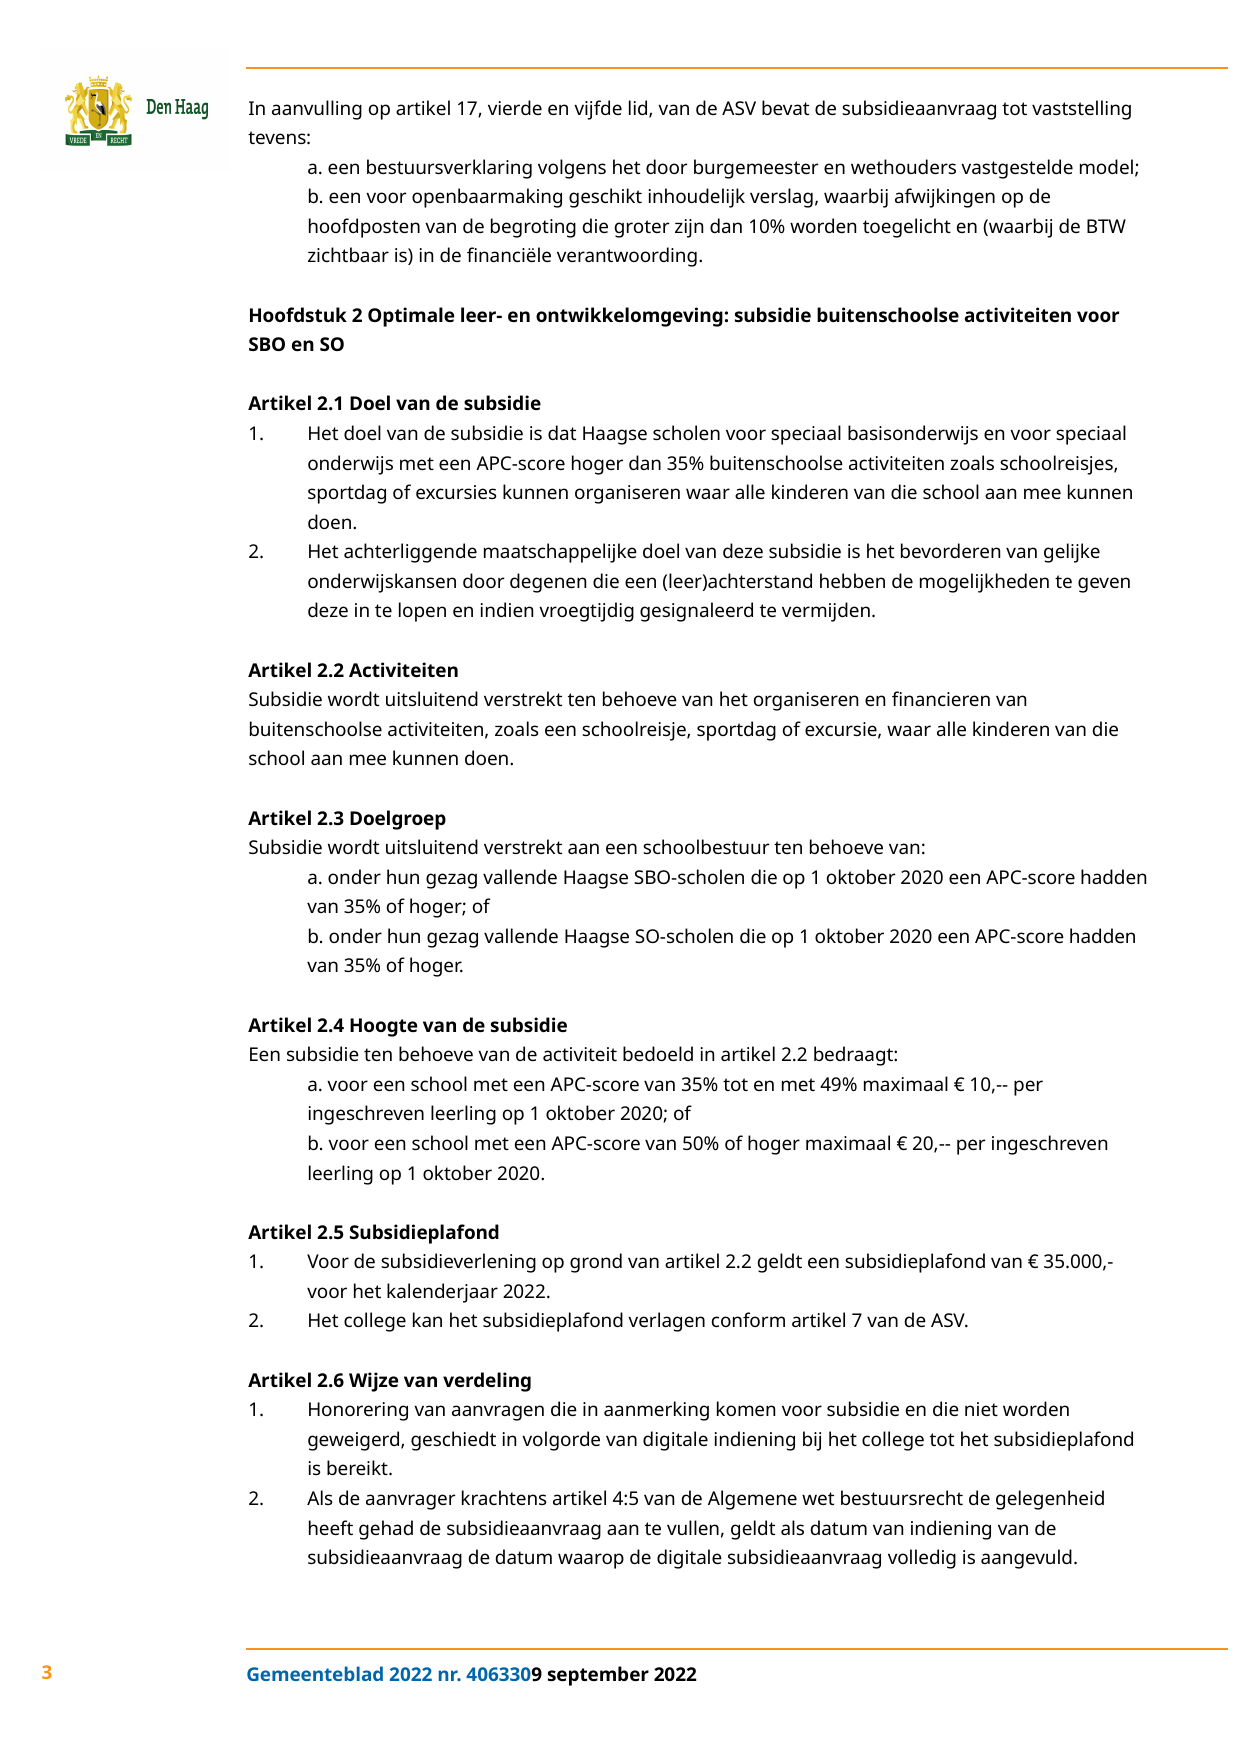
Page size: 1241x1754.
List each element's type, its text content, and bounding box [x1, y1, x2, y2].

list b. een voor openbaarmaking geschikt inhoudelijk verslag, waarbij afwijkingen op de hoofdposten van de begroting die groter zijn dan 10% worden toegelicht en (waarbij de BTW zichtbaar is) in de financiële verantwoording. [248, 183, 1152, 268]
list Honorering van aanvragen die in aanmerking komen voor subsidie en die niet worden geweigerd, geschiedt in volgorde van digitale indiening bij het college tot het subsidieplafond is bereikt. [248, 1396, 1152, 1481]
text Artikel 2.3 Doelgroep [248, 805, 1152, 831]
text In aanvulling op artikel 17, vierde en vijfde lid, van de ASV bevat de subsidieaanvraag tot vaststelling tevens: [248, 95, 1152, 150]
text Artikel 2.1 Doel van de subsidie [248, 391, 1152, 416]
list a. voor een school met een APC-score van 35% tot en met 49% maximaal € 10,-- per ingeschreven leerling op 1 oktober 2020; of [248, 1071, 1152, 1126]
list Voor de subsidieverlening op grond van artikel 2.2 geldt een subsidieplafond van € 35.000,- voor het kalenderjaar 2022. [248, 1248, 1152, 1304]
list Het achterliggende maatschappelijke doel van deze subsidie is het bevorderen van gelijke onderwijskansen door degenen die een (leer)achterstand hebben de mogelijkheden te geven deze in te lopen en indien vroegtijdig gesignaleerd te vermijden. [248, 538, 1152, 623]
text Een subsidie ten behoeve van de activiteit bedoeld in artikel 2.2 bedraagt: [248, 1041, 1152, 1067]
list Het doel van de subsidie is dat Haagse scholen voor speciaal basisonderwijs en voor speciaal onderwijs met een APC-score hoger dan 35% buitenschoolse activiteiten zoals schoolreisjes, sportdag of excursies kunnen organiseren waar alle kinderen van die school aan mee kunnen doen. [248, 420, 1152, 535]
text Subsidie wordt uitsluitend verstrekt aan een schoolbestuur ten behoeve van: [248, 834, 1152, 860]
text Artikel 2.5 Subsidieplafond [248, 1219, 1152, 1245]
list a. onder hun gezag vallende Haagse SBO-scholen die op 1 oktober 2020 een APC-score hadden van 35% of hoger; of [248, 864, 1152, 919]
list Als de aanvrager krachtens artikel 4:5 van de Algemene wet bestuursrecht de gelegenheid heeft gehad de subsidieaanvraag aan te vullen, geldt als datum van indiening van de subsidieaanvraag de datum waarop de digitale subsidieaanvraag volledig is aangevuld. [248, 1485, 1152, 1570]
text Artikel 2.2 Activiteiten [248, 657, 1152, 683]
list Het college kan het subsidieplafond verlagen conform artikel 7 van de ASV. [248, 1308, 1152, 1333]
text Artikel 2.4 Hoogte van de subsidie [248, 1012, 1152, 1038]
text Hoofdstuk 2 Optimale leer- en ontwikkelomgeving: subsidie buitenschoolse activiteiten voor SBO en SO [248, 302, 1152, 357]
list a. een bestuursverklaring volgens het door burgemeester en wethouders vastgestelde model; [248, 154, 1152, 180]
list b. onder hun gezag vallende Haagse SO-scholen die op 1 oktober 2020 een APC-score hadden van 35% of hoger. [248, 923, 1152, 978]
list b. voor een school met een APC-score van 50% of hoger maximaal € 20,-- per ingeschreven leerling op 1 oktober 2020. [248, 1130, 1152, 1186]
picture [41, 47, 231, 172]
text Artikel 2.6 Wijze van verdeling [248, 1367, 1152, 1393]
text Subsidie wordt uitsluitend verstrekt ten behoeve van het organiseren en financieren van buitenschoolse activiteiten, zoals een schoolreisje, sportdag of excursie, waar alle kinderen van die school aan mee kunnen doen. [248, 686, 1152, 771]
